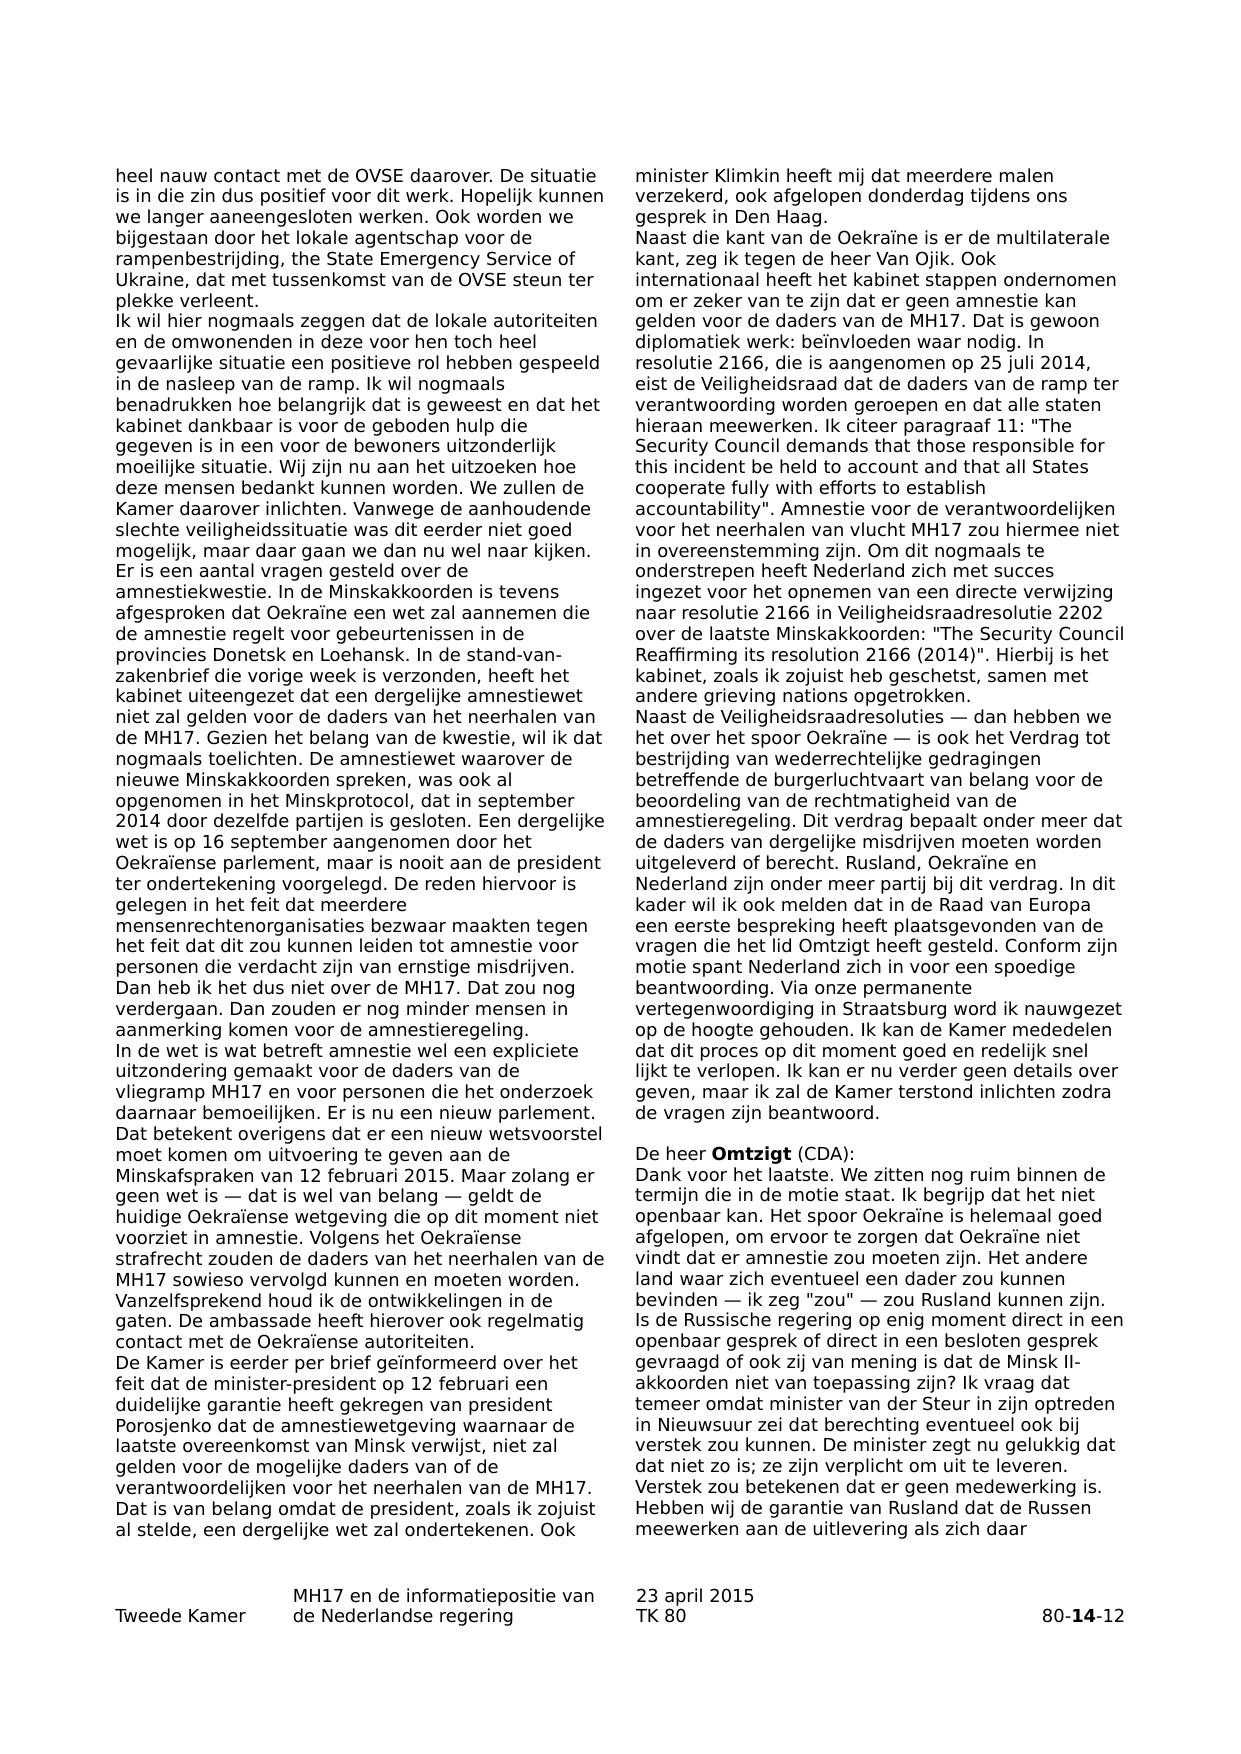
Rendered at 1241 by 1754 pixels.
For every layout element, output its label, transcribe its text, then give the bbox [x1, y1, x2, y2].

text Naast de Veiligheidsraadresoluties — dan hebben we het over het spoor Oekraïne — is ook het Verdrag tot bestrijding van wederrechtelijke gedragingen betreffende de burgerluchtvaart van belang voor de beoordeling van de rechtmatigheid van de amnestieregeling. Dit verdrag bepaalt onder meer dat de daders van dergelijke misdrijven moeten worden uitgeleverd of berecht. Rusland, Oekraïne en Nederland zijn onder meer partij bij dit verdrag. In dit kader wil ik ook melden dat in de Raad van Europa een eerste bespreking heeft plaatsgevonden van de vragen die het lid Omtzigt heeft gesteld. Conform zijn motie spant Nederland zich in voor een spoedige beantwoording. Via onze permanente vertegenwoordiging in Straatsburg word ik nauwgezet op de hoogte gehouden. Ik kan de Kamer mededelen dat dit proces op dit moment goed en redelijk snel lijkt te verlopen. Ik kan er nu verder geen details over geven, maar ik zal de Kamer terstond inlichten zodra de vragen zijn beantwoord. [635, 707, 1125, 1124]
text heel nauw contact met de OVSE daarover. De situatie is in die zin dus positief voor dit werk. Hopelijk kunnen we langer aaneengesloten werken. Ook worden we bijgestaan door het lokale agentschap voor de rampenbestrijding, the State Emergency Service of Ukraine, dat met tussenkomst van de OVSE steun ter plekke verleent. [115, 165, 605, 311]
text Naast die kant van de Oekraïne is er de multilaterale kant, zeg ik tegen de heer Van Ojik. Ook internationaal heeft het kabinet stappen ondernomen om er zeker van te zijn dat er geen amnestie kan gelden voor de daders van de MH17. Dat is gewoon diplomatiek werk: beïnvloeden waar nodig. In resolutie 2166, die is aangenomen op 25 juli 2014, eist de Veiligheidsraad dat de daders van de ramp ter verantwoording worden geroepen en dat alle staten hieraan meewerken. Ik citeer paragraaf 11: "The Security Council demands that those responsible for this incident be held to account and that all States cooperate fully with efforts to establish accountability". Amnestie voor de verantwoordelijken voor het neerhalen van vlucht MH17 zou hiermee niet in overeenstemming zijn. Om dit nogmaals te onderstrepen heeft Nederland zich met succes ingezet voor het opnemen van een directe verwijzing naar resolutie 2166 in Veiligheidsraadresolutie 2202 over de laatste Minskakkoorden: "The Security Council Reaffirming its resolution 2166 (2014)". Hierbij is het kabinet, zoals ik zojuist heb geschetst, samen met andere grieving nations opgetrokken. [635, 228, 1125, 707]
text Er is een aantal vragen gesteld over de amnestiekwestie. In de Minskakkoorden is tevens afgesproken dat Oekraïne een wet zal aannemen die de amnestie regelt voor gebeurtenissen in de provincies Donetsk en Loehansk. In de stand-van-zakenbrief die vorige week is verzonden, heeft het kabinet uiteengezet dat een dergelijke amnestiewet niet zal gelden voor de daders van het neerhalen van de MH17. Gezien het belang van de kwestie, wil ik dat nogmaals toelichten. De amnestiewet waarover de nieuwe Minskakkoorden spreken, was ook al opgenomen in het Minskprotocol, dat in september 2014 door dezelfde partijen is gesloten. Een dergelijke wet is op 16 september aangenomen door het Oekraïense parlement, maar is nooit aan de president ter ondertekening voorgelegd. De reden hiervoor is gelegen in het feit dat meerdere mensenrechtenorganisaties bezwaar maakten tegen het feit dat dit zou kunnen leiden tot amnestie voor personen die verdacht zijn van ernstige misdrijven. Dan heb ik het dus niet over de MH17. Dat zou nog verdergaan. Dan zouden er nog minder mensen in aanmerking komen voor de amnestieregeling. [115, 561, 605, 1040]
text Ik wil hier nogmaals zeggen dat de lokale autoriteiten en de omwonenden in deze voor hen toch heel gevaarlijke situatie een positieve rol hebben gespeeld in de nasleep van de ramp. Ik wil nogmaals benadrukken hoe belangrijk dat is geweest en dat het kabinet dankbaar is voor de geboden hulp die gegeven is in een voor de bewoners uitzonderlijk moeilijke situatie. Wij zijn nu aan het uitzoeken hoe deze mensen bedankt kunnen worden. We zullen de Kamer daarover inlichten. Vanwege de aanhoudende slechte veiligheidssituatie was dit eerder niet goed mogelijk, maar daar gaan we dan nu wel naar kijken. [115, 311, 605, 561]
text De Kamer is eerder per brief geïnformeerd over het feit dat de minister-president op 12 februari een duidelijke garantie heeft gekregen van president Porosjenko dat de amnestiewetgeving waarnaar de laatste overeenkomst van Minsk verwijst, niet zal gelden voor de mogelijke daders van of de verantwoordelijken voor het neerhalen van de MH17. Dat is van belang omdat de president, zoals ik zojuist al stelde, een dergelijke wet zal ondertekenen. Ook [115, 1353, 605, 1540]
text Dank voor het laatste. We zitten nog ruim binnen de termijn die in de motie staat. Ik begrijp dat het niet openbaar kan. Het spoor Oekraïne is helemaal goed afgelopen, om ervoor te zorgen dat Oekraïne niet vindt dat er amnestie zou moeten zijn. Het andere land waar zich eventueel een dader zou kunnen bevinden — ik zeg "zou" — zou Rusland kunnen zijn. Is de Russische regering op enig moment direct in een openbaar gesprek of direct in een besloten gesprek gevraagd of ook zij van mening is dat de Minsk II-akkoorden niet van toepassing zijn? Ik vraag dat temeer omdat minister van der Steur in zijn optreden in Nieuwsuur zei dat berechting eventueel ook bij verstek zou kunnen. De minister zegt nu gelukkig dat dat niet zo is; ze zijn verplicht om uit te leveren. Verstek zou betekenen dat er geen medewerking is. Hebben wij de garantie van Rusland dat de Russen meewerken aan de uitlevering als zich daar [635, 1164, 1125, 1539]
text De heer Omtzigt (CDA): [635, 1144, 1125, 1164]
text minister Klimkin heeft mij dat meerdere malen verzekerd, ook afgelopen donderdag tijdens ons gesprek in Den Haag. [635, 165, 1125, 228]
text In de wet is wat betreft amnestie wel een expliciete uitzondering gemaakt voor de daders van de vliegramp MH17 en voor personen die het onderzoek daarnaar bemoeilijken. Er is nu een nieuw parlement. Dat betekent overigens dat er een nieuw wetsvoorstel moet komen om uitvoering te geven aan de Minskafspraken van 12 februari 2015. Maar zolang er geen wet is — dat is wel van belang — geldt de huidige Oekraïense wetgeving die op dit moment niet voorziet in amnestie. Volgens het Oekraïense strafrecht zouden de daders van het neerhalen van de MH17 sowieso vervolgd kunnen en moeten worden. Vanzelfsprekend houd ik de ontwikkelingen in de gaten. De ambassade heeft hierover ook regelmatig contact met de Oekraïense autoriteiten. [115, 1040, 605, 1353]
